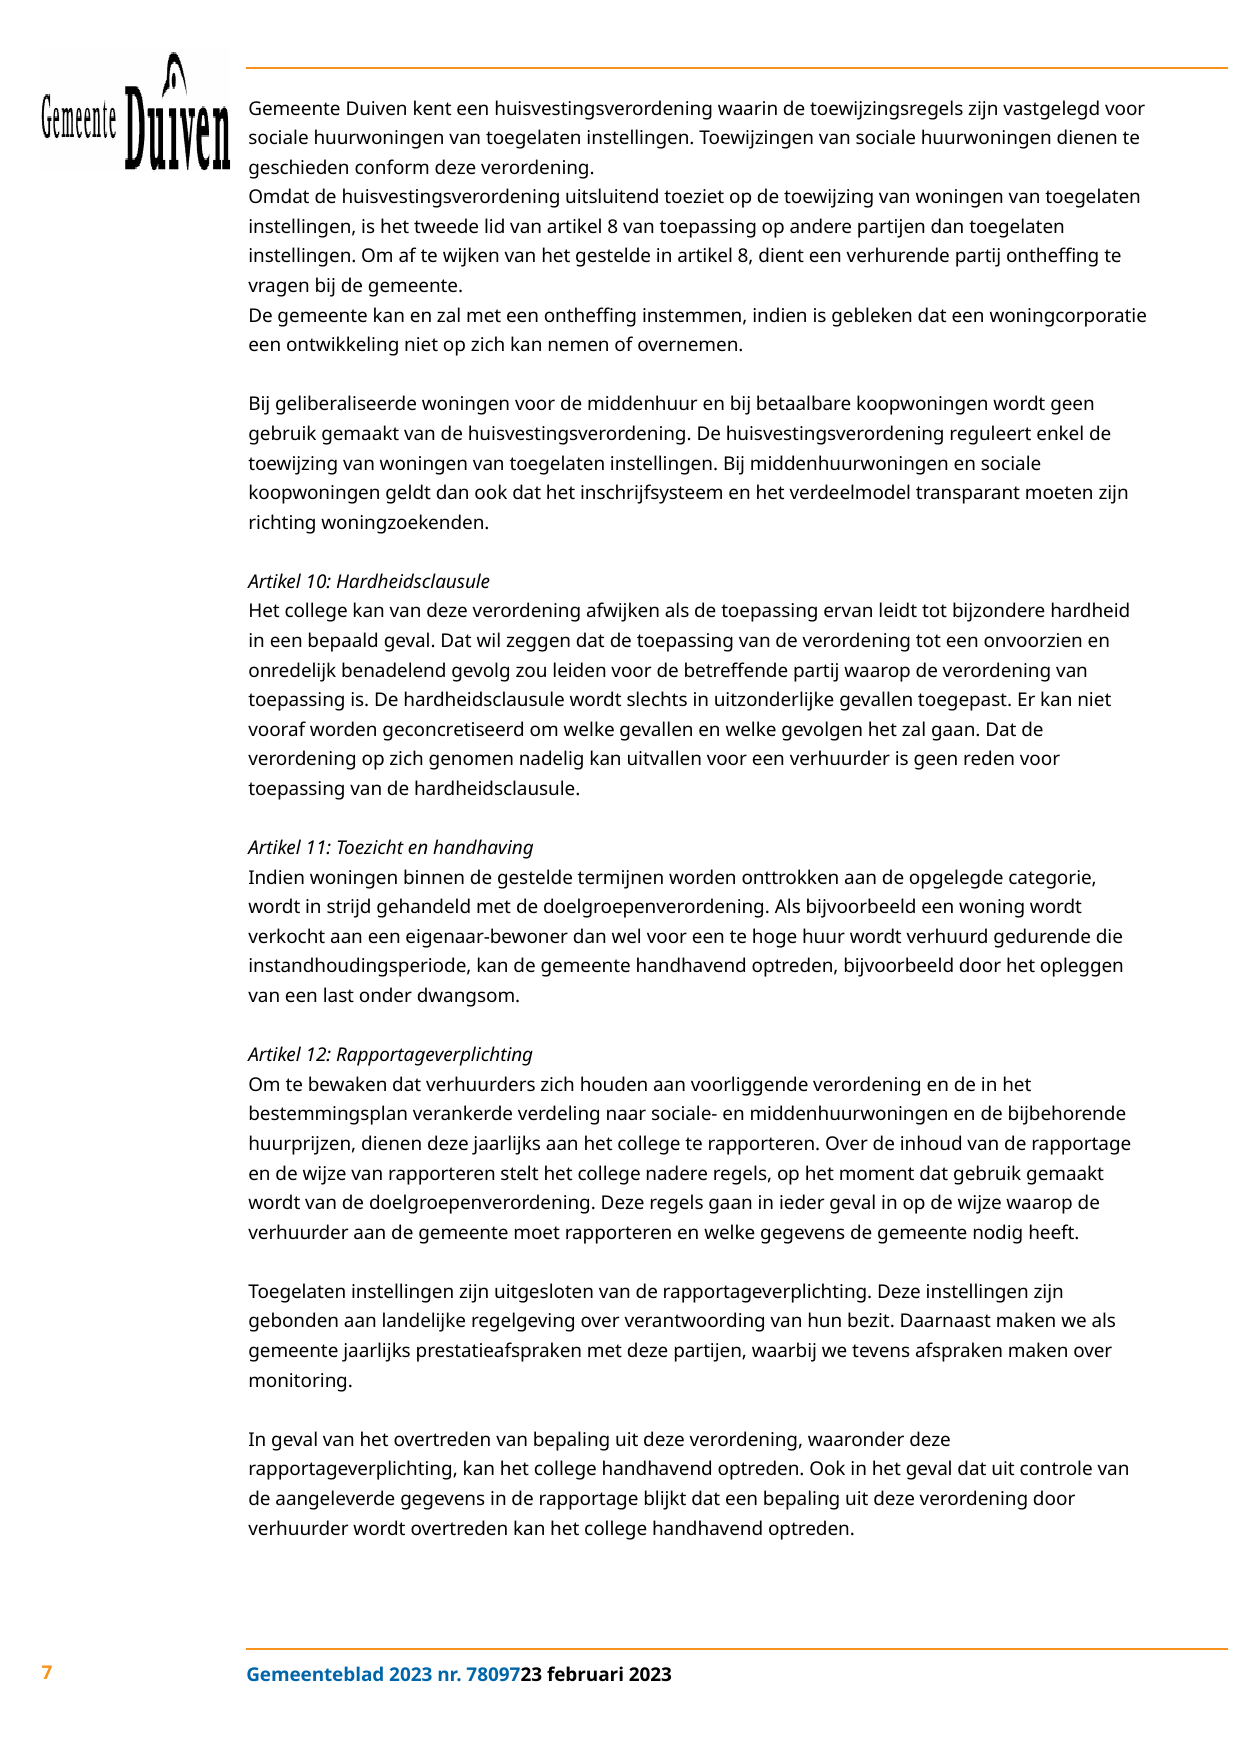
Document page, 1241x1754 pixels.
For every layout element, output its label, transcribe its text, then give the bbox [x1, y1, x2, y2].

text Artikel 10: Hardheidsclausule [248, 568, 1152, 594]
text Gemeente Duiven kent een huisvestingsverordening waarin de toewijzingsregels zijn vastgelegd voor sociale huurwoningen van toegelaten instellingen. Toewijzingen van sociale huurwoningen dienen te geschieden conform deze verordening. [248, 95, 1152, 180]
text Om te bewaken dat verhuurders zich houden aan voorliggende verordening en de in het bestemmingsplan verankerde verdeling naar sociale- en middenhuurwoningen en de bijbehorende huurprijzen, dienen deze jaarlijks aan het college te rapporteren. Over de inhoud van de rapportage en de wijze van rapporteren stelt het college nadere regels, op het moment dat gebruik gemaakt wordt van de doelgroepenverordening. Deze regels gaan in ieder geval in op de wijze waarop de verhuurder aan de gemeente moet rapporteren en welke gegevens de gemeente nodig heeft. [248, 1071, 1152, 1245]
text Het college kan van deze verordening afwijken als de toepassing ervan leidt tot bijzondere hardheid in een bepaald geval. Dat wil zeggen dat de toepassing van de verordening tot een onvoorzien en onredelijk benadelend gevolg zou leiden voor de betreffende partij waarop de verordening van toepassing is. De hardheidsclausule wordt slechts in uitzonderlijke gevallen toegepast. Er kan niet vooraf worden geconcretiseerd om welke gevallen en welke gevolgen het zal gaan. Dat de verordening op zich genomen nadelig kan uitvallen voor een verhuurder is geen reden voor toepassing van de hardheidsclausule. [248, 598, 1152, 801]
text Toegelaten instellingen zijn uitgesloten van de rapportageverplichting. Deze instellingen zijn gebonden aan landelijke regelgeving over verantwoording van hun bezit. Daarnaast maken we als gemeente jaarlijks prestatieafspraken met deze partijen, waarbij we tevens afspraken maken over monitoring. [248, 1278, 1152, 1393]
text De gemeente kan en zal met een ontheffing instemmen, indien is gebleken dat een woningcorporatie een ontwikkeling niet op zich kan nemen of overnemen. [248, 302, 1152, 357]
text In geval van het overtreden van bepaling uit deze verordening, waaronder deze rapportageverplichting, kan het college handhavend optreden. Ook in het geval dat uit controle van de aangeleverde gegevens in de rapportage blijkt dat een bepaling uit deze verordening door verhuurder wordt overtreden kan het college handhavend optreden. [248, 1426, 1152, 1541]
text Bij geliberaliseerde woningen voor de middenhuur en bij betaalbare koopwoningen wordt geen gebruik gemaakt van de huisvestingsverordening. De huisvestingsverordening reguleert enkel de toewijzing van woningen van toegelaten instellingen. Bij middenhuurwoningen en sociale koopwoningen geldt dan ook dat het inschrijfsysteem en het verdeelmodel transparant moeten zijn richting woningzoekenden. [248, 391, 1152, 535]
picture [41, 47, 231, 172]
text Omdat de huisvestingsverordening uitsluitend toeziet op de toewijzing van woningen van toegelaten instellingen, is het tweede lid van artikel 8 van toepassing op andere partijen dan toegelaten instellingen. Om af te wijken van het gestelde in artikel 8, dient een verhurende partij ontheffing te vragen bij de gemeente. [248, 183, 1152, 298]
text Artikel 12: Rapportageverplichting [248, 1041, 1152, 1067]
text Indien woningen binnen de gestelde termijnen worden onttrokken aan de opgelegde categorie, wordt in strijd gehandeld met de doelgroepenverordening. Als bijvoorbeeld een woning wordt verkocht aan een eigenaar-bewoner dan wel voor een te hoge huur wordt verhuurd gedurende die instandhoudingsperiode, kan de gemeente handhavend optreden, bijvoorbeeld door het opleggen van een last onder dwangsom. [248, 864, 1152, 1008]
text Artikel 11: Toezicht en handhaving [248, 834, 1152, 860]
